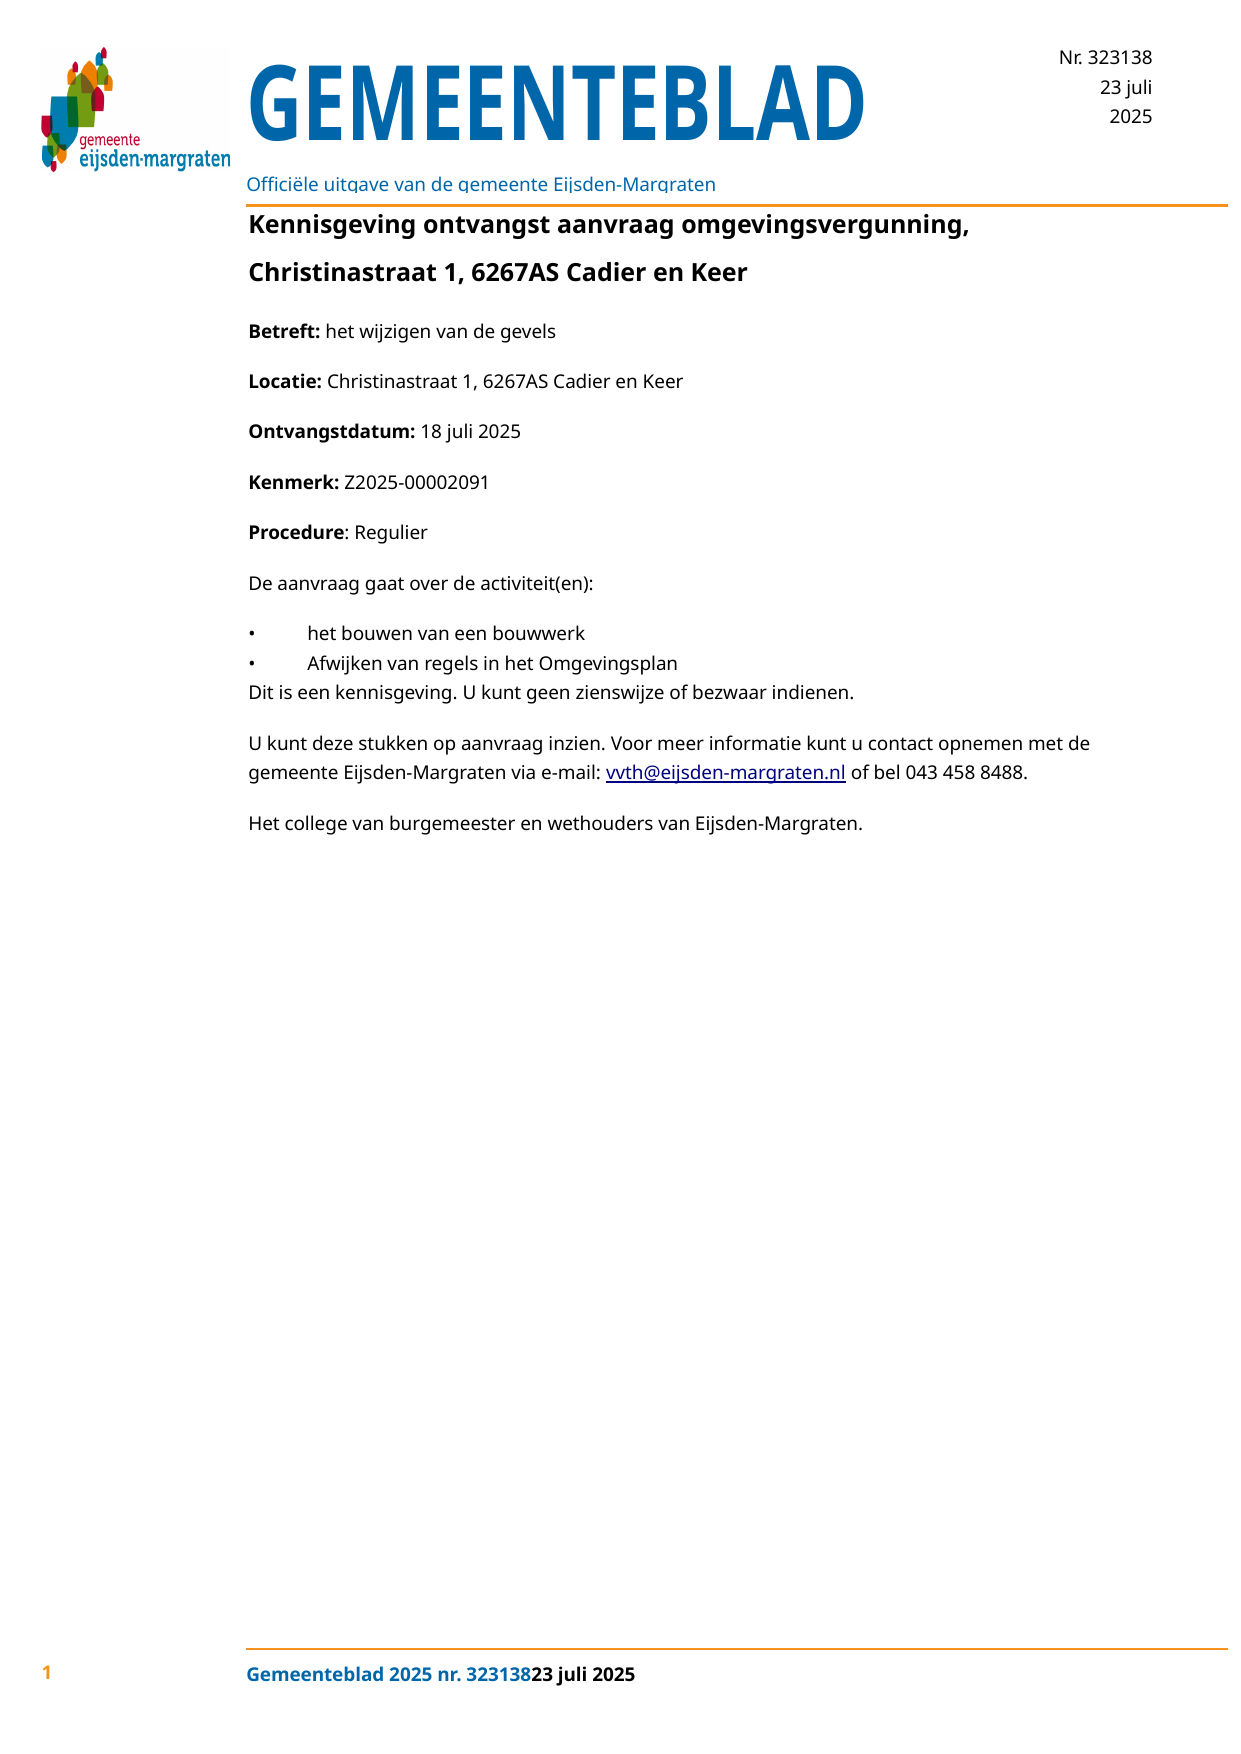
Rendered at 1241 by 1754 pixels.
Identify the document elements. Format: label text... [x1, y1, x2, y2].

list Afwijken van regels in het Omgevingsplan [248, 650, 1152, 676]
text Kennisgeving ontvangst aanvraag omgevingsvergunning, Christinastraat 1, 6267AS Cadier en Keer [248, 207, 1152, 288]
text Kenmerk: Z2025-00002091 [248, 469, 1152, 495]
text Ontvangstdatum: 18 juli 2025 [248, 419, 1152, 444]
text Betreft: het wijzigen van de gevels [248, 318, 1152, 344]
text Dit is een kennisgeving. U kunt geen zienswijze of bezwaar indienen. [248, 679, 1152, 705]
text De aanvraag gaat over de activiteit(en): [248, 570, 1152, 596]
text Procedure: Regulier [248, 519, 1152, 545]
list het bouwen van een bouwwerk [248, 620, 1152, 646]
text Het college van burgemeester en wethouders van Eijsden-Margraten. [248, 810, 1152, 836]
text Locatie: Christinastraat 1, 6267AS Cadier en Keer [248, 368, 1152, 394]
text U kunt deze stukken op aanvraag inzien. Voor meer informatie kunt u contact opnemen met de gemeente Eijsden-Margraten via e-mail: vvth@eijsden-margraten.nl of bel 043 458 8488. [248, 730, 1152, 785]
picture [41, 47, 231, 172]
